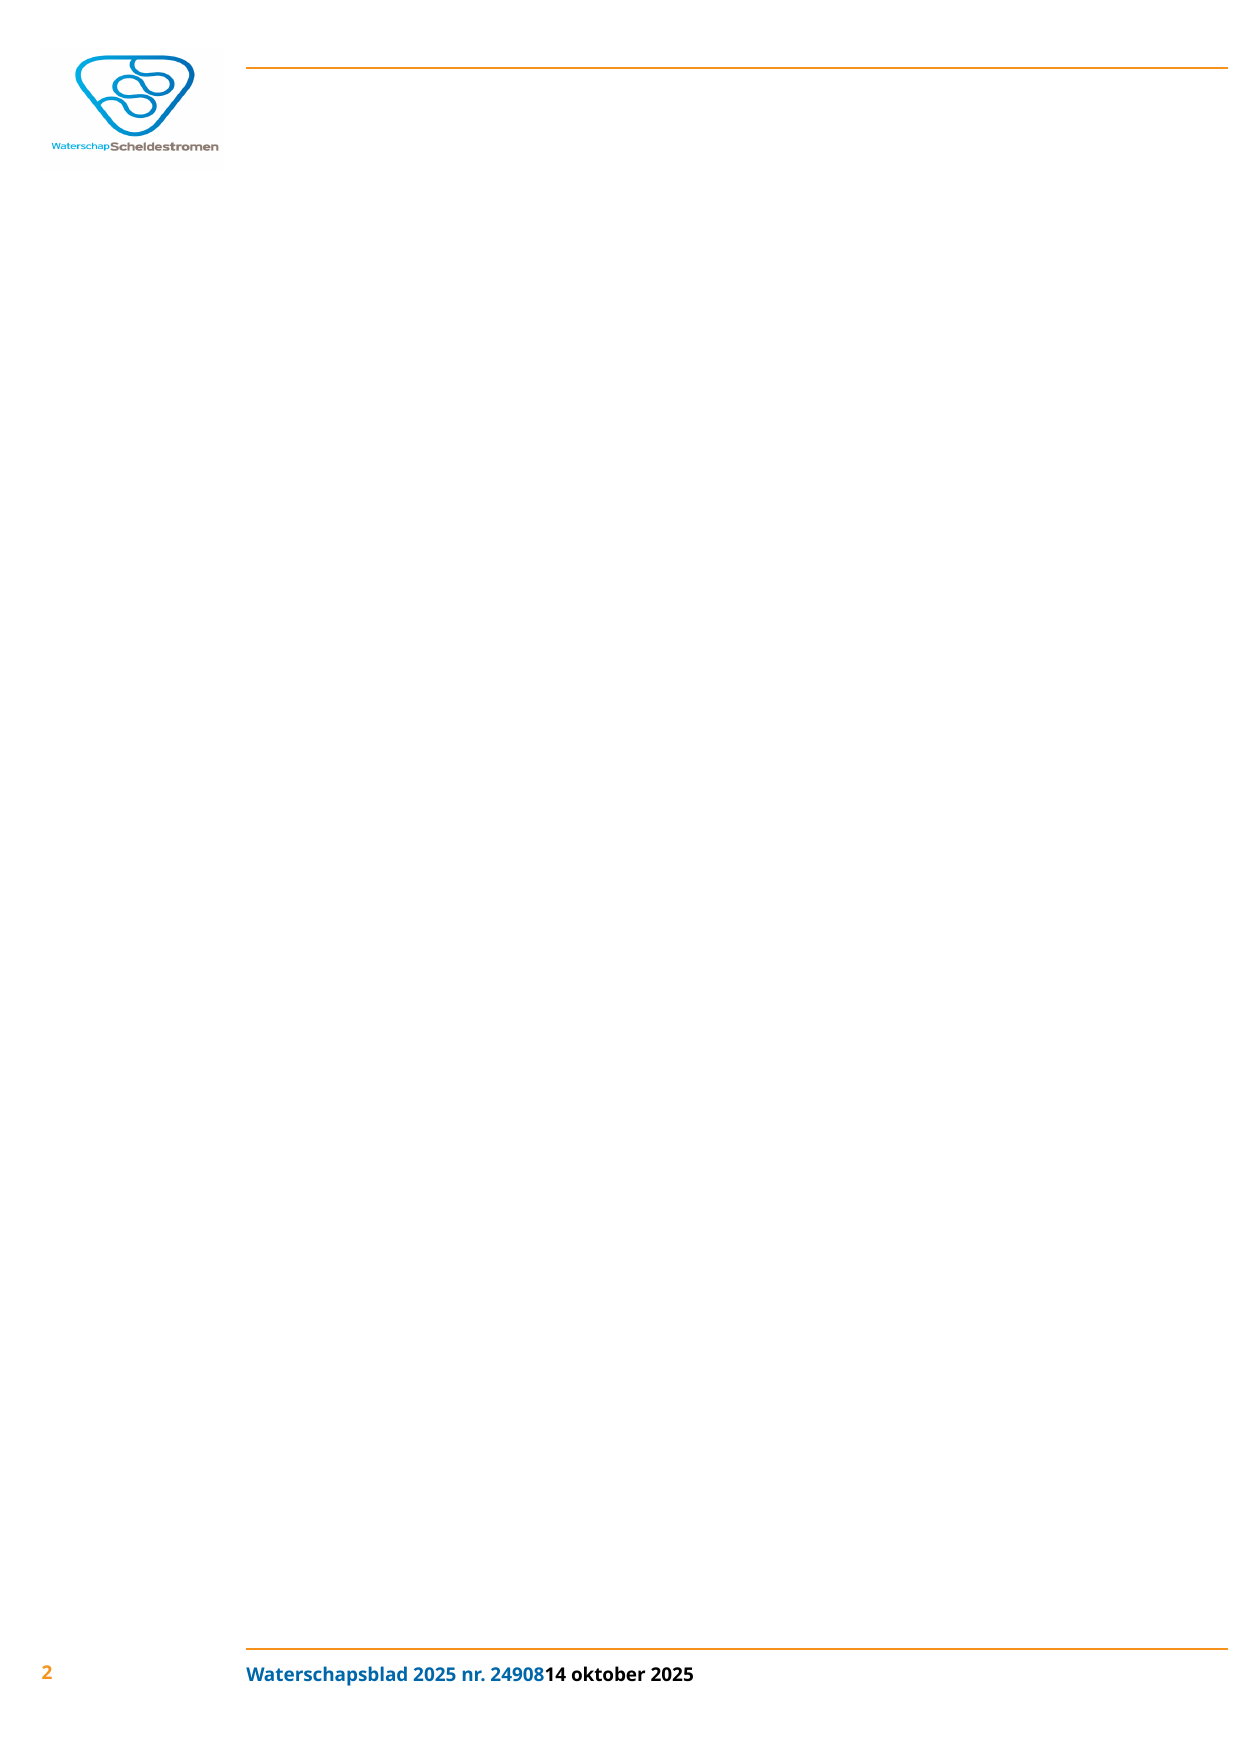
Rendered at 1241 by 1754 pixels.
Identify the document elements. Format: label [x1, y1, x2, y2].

picture [41, 47, 231, 172]
